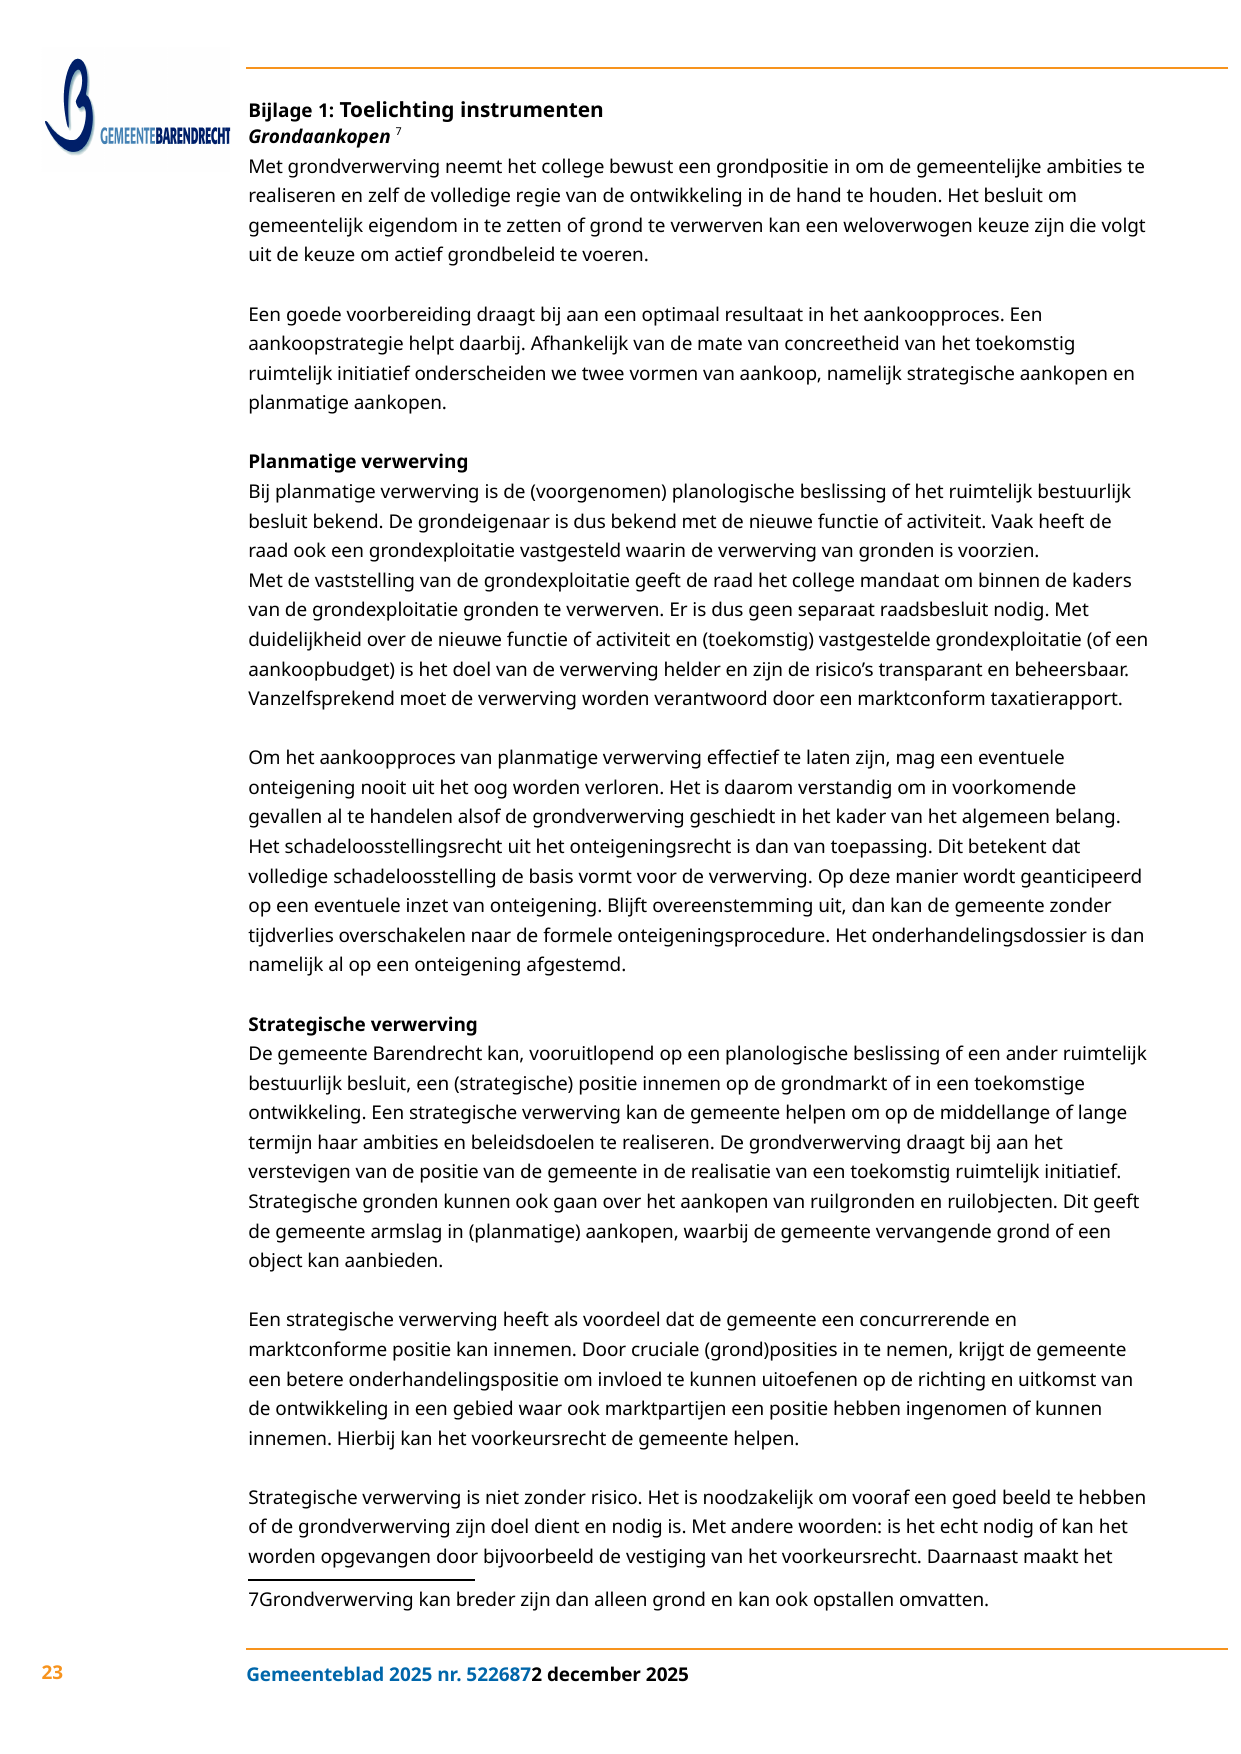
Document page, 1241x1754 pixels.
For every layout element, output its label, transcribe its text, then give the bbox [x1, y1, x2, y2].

text Met grondverwerving neemt het college bewust een grondpositie in om de gemeentelijke ambities te realiseren en zelf de volledige regie van de ontwikkeling in de hand te houden. Het besluit om gemeentelijk eigendom in te zetten of grond te verwerven kan een weloverwogen keuze zijn die volgt uit de keuze om actief grondbeleid te voeren. [248, 153, 1152, 267]
text De gemeente Barendrecht kan, vooruitlopend op een planologische beslissing of een ander ruimtelijk bestuurlijk besluit, een (strategische) positie innemen op de grondmarkt of in een toekomstige ontwikkeling. Een strategische verwerving kan de gemeente helpen om op de middellange of lange termijn haar ambities en beleidsdoelen te realiseren. De grondverwerving draagt bij aan het verstevigen van de positie van de gemeente in de realisatie van een toekomstig ruimtelijk initiatief. Strategische gronden kunnen ook gaan over het aankopen van ruilgronden en ruilobjecten. Dit geeft de gemeente armslag in (planmatige) aankopen, waarbij de gemeente vervangende grond of een object kan aanbieden. [248, 1040, 1152, 1273]
text Planmatige verwerving [248, 449, 1152, 474]
text Met de vaststelling van de grondexploitatie geeft de raad het college mandaat om binnen de kaders van de grondexploitatie gronden te verwerven. Er is dus geen separaat raadsbesluit nodig. Met duidelijkheid over de nieuwe functie of activiteit en (toekomstig) vastgestelde grondexploitatie (of een aankoopbudget) is het doel van de verwerving helder en zijn de risico’s transparant en beheersbaar. Vanzelfsprekend moet de verwerving worden verantwoord door een marktconform taxatierapport. [248, 567, 1152, 711]
text Grondverwerving kan breder zijn dan alleen grond en kan ook opstallen omvatten. [248, 1586, 1152, 1612]
text Grondaankopen [248, 123, 1152, 149]
text Strategische verwerving is niet zonder risico. Het is noodzakelijk om vooraf een goed beeld te hebben of de grondverwerving zijn doel dient en nodig is. Met andere woorden: is het echt nodig of kan het worden opgevangen door bijvoorbeeld de vestiging van het voorkeursrecht. Daarnaast maakt het [248, 1484, 1152, 1569]
picture [41, 47, 231, 172]
text Een strategische verwerving heeft als voordeel dat de gemeente een concurrerende en marktconforme positie kan innemen. Door cruciale (grond)posities in te nemen, krijgt de gemeente een betere onderhandelingspositie om invloed te kunnen uitoefenen op de richting en uitkomst van de ontwikkeling in een gebied waar ook marktpartijen een positie hebben ingenomen of kunnen innemen. Hierbij kan het voorkeursrecht de gemeente helpen. [248, 1307, 1152, 1451]
text Bijlage 1: Toelichting instrumenten [248, 95, 1152, 123]
text Een goede voorbereiding draagt bij aan een optimaal resultaat in het aankoopproces. Een aankoopstrategie helpt daarbij. Afhankelijk van de mate van concreetheid van het toekomstig ruimtelijk initiatief onderscheiden we twee vormen van aankoop, namelijk strategische aankopen en planmatige aankopen. [248, 301, 1152, 415]
text Bij planmatige verwerving is de (voorgenomen) planologische beslissing of het ruimtelijk bestuurlijk besluit bekend. De grondeigenaar is dus bekend met de nieuwe functie of activiteit. Vaak heeft de raad ook een grondexploitatie vastgesteld waarin de verwerving van gronden is voorzien. [248, 478, 1152, 563]
text Om het aankoopproces van planmatige verwerving effectief te laten zijn, mag een eventuele onteigening nooit uit het oog worden verloren. Het is daarom verstandig om in voorkomende gevallen al te handelen alsof de grondverwerving geschiedt in het kader van het algemeen belang. Het schadeloosstellingsrecht uit het onteigeningsrecht is dan van toepassing. Dit betekent dat volledige schadeloosstelling de basis vormt voor de verwerving. Op deze manier wordt geanticipeerd op een eventuele inzet van onteigening. Blijft overeenstemming uit, dan kan de gemeente zonder tijdverlies overschakelen naar de formele onteigeningsprocedure. Het onderhandelingsdossier is dan namelijk al op een onteigening afgestemd. [248, 744, 1152, 977]
text Strategische verwerving [248, 1011, 1152, 1037]
